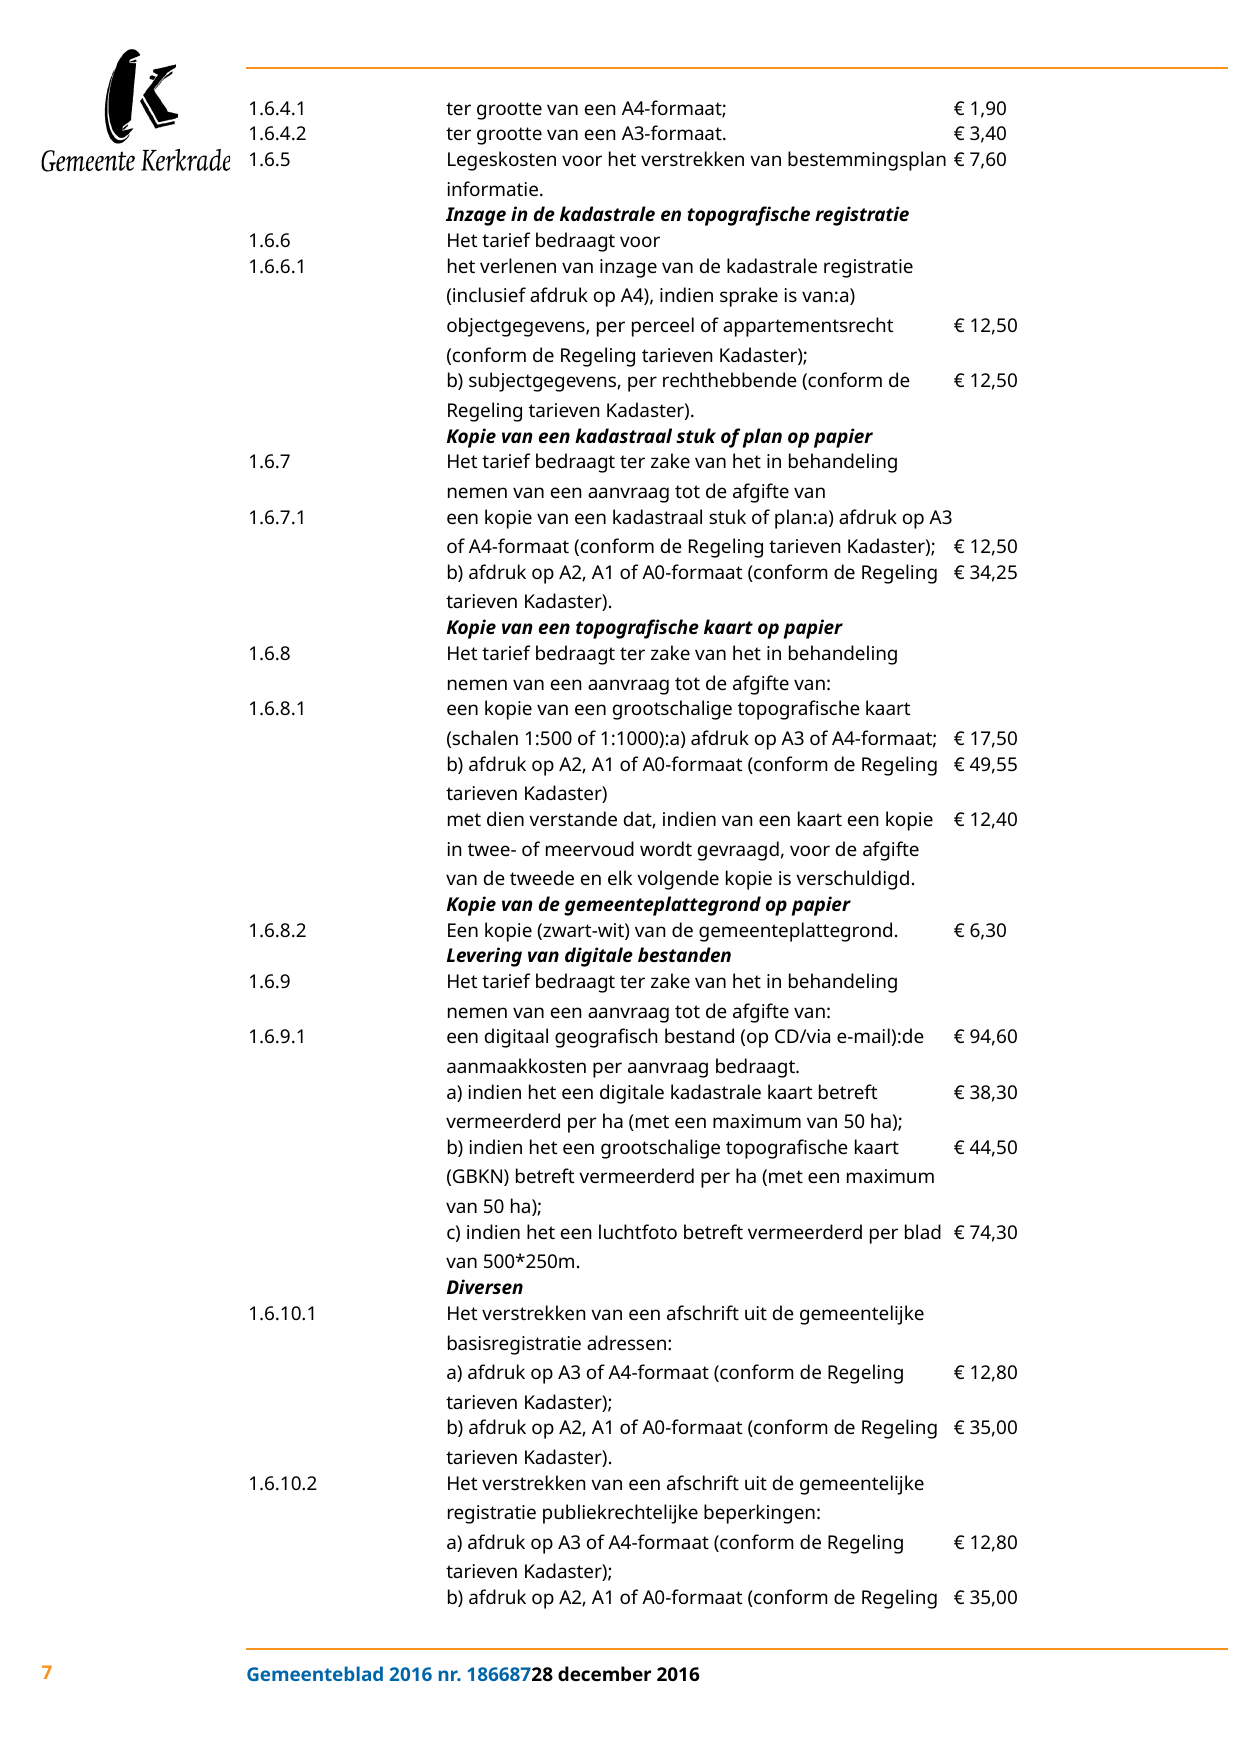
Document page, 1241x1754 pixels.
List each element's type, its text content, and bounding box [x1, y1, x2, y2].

table_cell [248, 202, 446, 227]
table_cell [248, 1274, 446, 1300]
table_cell € 94,60 [954, 1024, 1152, 1079]
table_cell [248, 368, 446, 423]
table_cell € 3,40 [954, 121, 1152, 146]
table_cell € 34,25 [954, 559, 1152, 614]
table_cell c) indien het een luchtfoto betreft vermeerderd per blad van 500*250m. [446, 1219, 954, 1274]
table_cell € 35,00 [954, 1584, 1152, 1610]
table_cell [954, 891, 1152, 917]
table_cell [248, 806, 446, 891]
table_cell [954, 449, 1152, 504]
table_cell 1.6.9 [248, 968, 446, 1023]
table_cell [248, 1079, 446, 1134]
table_cell Het tarief bedraagt ter zake van het in behandeling nemen van een aanvraag tot de afgifte van: [446, 968, 954, 1023]
table_cell ter grootte van een A4-formaat; [446, 95, 954, 121]
table_cell b) afdruk op A2, A1 of A0-formaat (conform de Regeling tarieven Kadaster) [446, 751, 954, 806]
table_cell b) afdruk op A2, A1 of A0-formaat (conform de Regeling tarieven Kadaster). [446, 559, 954, 614]
table_cell € 38,30 [954, 1079, 1152, 1134]
table_cell 1.6.10.2 [248, 1470, 446, 1584]
table_cell b) indien het een grootschalige topografische kaart (GBKN) betreft vermeerderd per ha (met een maximum van 50 ha); [446, 1134, 954, 1219]
table_cell Kopie van de gemeenteplattegrond op papier [446, 891, 954, 917]
table_cell [248, 615, 446, 640]
picture [41, 47, 231, 172]
table_cell € 1,90 [954, 95, 1152, 121]
table_cell [248, 1134, 446, 1219]
table_cell Diversen [446, 1274, 954, 1300]
table_cell ter grootte van een A3-formaat. [446, 121, 954, 146]
table_cell € 44,50 [954, 1134, 1152, 1219]
table_cell € 12,80 [954, 1470, 1152, 1584]
table_cell € 74,30 [954, 1219, 1152, 1274]
table_cell Het tarief bedraagt ter zake van het in behandeling nemen van een aanvraag tot de afgifte van: [446, 640, 954, 696]
table_cell [248, 943, 446, 968]
table_cell Het verstrekken van een afschrift uit de gemeentelijke registratie publiekrechtelijke beperkingen: a) afdruk op A3 of A4-formaat (conform de Regeling tarieven Kadaster); [446, 1470, 954, 1584]
table_cell b) afdruk op A2, A1 of A0-formaat (conform de Regeling [446, 1584, 954, 1610]
table_cell 1.6.7.1 [248, 504, 446, 559]
table_cell Een kopie (zwart-wit) van de gemeenteplattegrond. [446, 917, 954, 942]
table_cell Het tarief bedraagt voor [446, 227, 954, 253]
table_cell 1.6.6 [248, 227, 446, 253]
table_cell [954, 227, 1152, 253]
table_cell € 12,50 [954, 504, 1152, 559]
table_cell Levering van digitale bestanden [446, 943, 954, 968]
table_cell [248, 1219, 446, 1274]
table_cell het verlenen van inzage van de kadastrale registratie (inclusief afdruk op A4), indien sprake is van:a) objectgegevens, per perceel of appartementsrecht (conform de Regeling tarieven Kadaster); [446, 253, 954, 367]
table_cell € 35,00 [954, 1415, 1152, 1470]
table_cell 1.6.6.1 [248, 253, 446, 367]
table_cell Het verstrekken van een afschrift uit de gemeentelijke basisregistratie adressen: a) afdruk op A3 of A4-formaat (conform de Regeling tarieven Kadaster); [446, 1300, 954, 1414]
table_cell 1.6.5 [248, 146, 446, 202]
table_cell 1.6.4.1 [248, 95, 446, 121]
table_cell [248, 1415, 446, 1470]
table_cell 1.6.7 [248, 449, 446, 504]
table_cell € 49,55 [954, 751, 1152, 806]
table_cell 1.6.10.1 [248, 1300, 446, 1414]
table_cell 1.6.8.2 [248, 917, 446, 942]
table_cell [248, 559, 446, 614]
table_cell Legeskosten voor het verstrekken van bestemmingsplan informatie. [446, 146, 954, 202]
table_cell [248, 1584, 446, 1610]
table_cell Inzage in de kadastrale en topografische registratie [446, 202, 954, 227]
table_cell 1.6.9.1 [248, 1024, 446, 1079]
table_cell a) indien het een digitale kadastrale kaart betreft vermeerderd per ha (met een maximum van 50 ha); [446, 1079, 954, 1134]
table_cell Kopie van een kadastraal stuk of plan op papier [446, 423, 954, 448]
table_cell [248, 423, 446, 448]
table_cell € 12,50 [954, 368, 1152, 423]
table_cell b) afdruk op A2, A1 of A0-formaat (conform de Regeling tarieven Kadaster). [446, 1415, 954, 1470]
table_cell [954, 943, 1152, 968]
table_cell een kopie van een kadastraal stuk of plan:a) afdruk op A3 of A4-formaat (conform de Regeling tarieven Kadaster); [446, 504, 954, 559]
table_cell 1.6.8.1 [248, 696, 446, 751]
table_cell b) subjectgegevens, per rechthebbende (conform de Regeling tarieven Kadaster). [446, 368, 954, 423]
table_cell [954, 202, 1152, 227]
table_cell € 17,50 [954, 696, 1152, 751]
table_cell € 12,40 [954, 806, 1152, 891]
table_cell 1.6.4.2 [248, 121, 446, 146]
table_cell met dien verstande dat, indien van een kaart een kopie in twee- of meervoud wordt gevraagd, voor de afgifte van de tweede en elk volgende kopie is verschuldigd. [446, 806, 954, 891]
table_cell Het tarief bedraagt ter zake van het in behandeling nemen van een aanvraag tot de afgifte van [446, 449, 954, 504]
table_cell een kopie van een grootschalige topografische kaart (schalen 1:500 of 1:1000):a) afdruk op A3 of A4-formaat; [446, 696, 954, 751]
table_cell [954, 615, 1152, 640]
table_cell [954, 640, 1152, 696]
table_cell [954, 423, 1152, 448]
table_cell [248, 751, 446, 806]
table_cell € 12,80 [954, 1300, 1152, 1414]
table_cell [954, 968, 1152, 1023]
table_cell Kopie van een topografische kaart op papier [446, 615, 954, 640]
table_cell € 7,60 [954, 146, 1152, 202]
table_cell € 12,50 [954, 253, 1152, 367]
table_cell [248, 891, 446, 917]
table_cell € 6,30 [954, 917, 1152, 942]
table_cell [954, 1274, 1152, 1300]
table_cell 1.6.8 [248, 640, 446, 696]
table_cell een digitaal geografisch bestand (op CD/via e-mail):de aanmaakkosten per aanvraag bedraagt. [446, 1024, 954, 1079]
